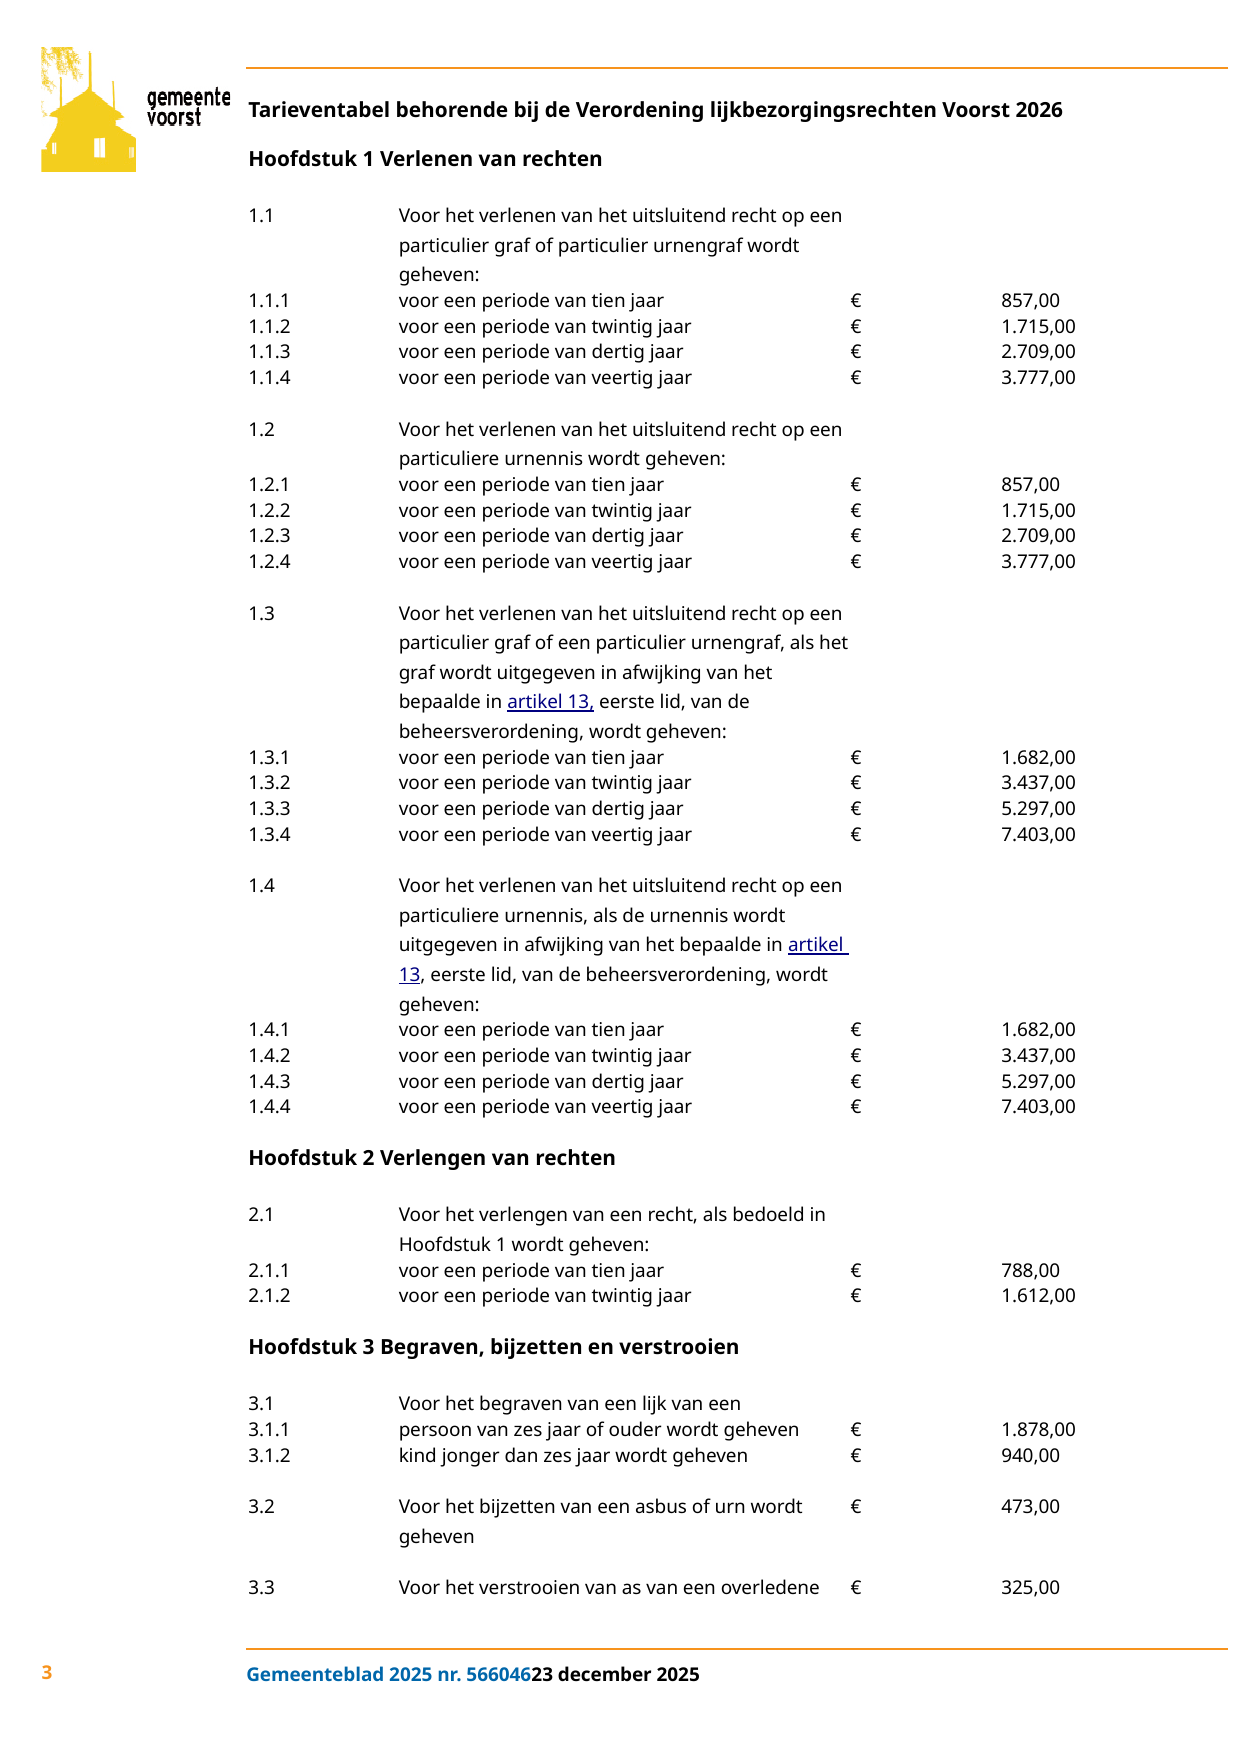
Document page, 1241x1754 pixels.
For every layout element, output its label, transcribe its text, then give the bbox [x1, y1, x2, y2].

table_cell voor een periode van twintig jaar [399, 497, 850, 523]
table_cell [850, 847, 1001, 872]
table_cell voor een periode van tien jaar [399, 287, 850, 313]
table_cell 7.403,00 [1001, 1094, 1152, 1119]
table_cell € [850, 744, 1001, 769]
table_cell 325,00 [1001, 1575, 1152, 1600]
table_cell 1.4.3 [248, 1068, 398, 1094]
table_cell 1.2.3 [248, 523, 398, 548]
table_cell € [850, 1575, 1001, 1600]
table_cell voor een periode van tien jaar [399, 1257, 850, 1283]
table_cell € [850, 770, 1001, 795]
table_header Voor het verlengen van een recht, als bedoeld in Hoofdstuk 1 wordt geheven: [399, 1202, 850, 1257]
table_cell 1.3.4 [248, 821, 398, 847]
table_cell € [850, 497, 1001, 523]
table_cell voor een periode van twintig jaar [399, 770, 850, 795]
table_cell 5.297,00 [1001, 1068, 1152, 1094]
text Hoofdstuk 1 Verlenen van rechten [248, 144, 1152, 173]
table_cell € [850, 1283, 1001, 1308]
table_cell 1.2.1 [248, 471, 398, 497]
table_header [850, 202, 1152, 287]
table_cell [850, 416, 1001, 471]
table_cell 3.1.2 [248, 1442, 398, 1468]
table_cell 1.4.1 [248, 1017, 398, 1042]
table_cell 1.682,00 [1001, 1017, 1152, 1042]
table_cell 1.2.2 [248, 497, 398, 523]
table_cell 857,00 [1001, 471, 1152, 497]
table_cell 473,00 [1001, 1494, 1152, 1549]
table_cell 1.4.4 [248, 1094, 398, 1119]
table_cell 7.403,00 [1001, 821, 1152, 847]
table_cell Voor het verlenen van het uitsluitend recht op een particuliere urnennis, als de urnennis wordt uitgegeven in afwijking van het bepaalde in artikel 13, eerste lid, van de beheersverordening, wordt geheven: [399, 873, 850, 1017]
table_header Voor het verlenen van het uitsluitend recht op een particulier graf of particulier urnengraf wordt geheven: [399, 202, 850, 287]
table_header [850, 1391, 1001, 1416]
table_cell € [850, 1494, 1001, 1549]
table_cell € [850, 1257, 1001, 1283]
table_cell 3.3 [248, 1575, 398, 1600]
table_cell 1.3 [248, 600, 398, 744]
table_cell [1001, 1468, 1152, 1493]
table_cell 3.777,00 [1001, 364, 1152, 390]
table_cell voor een periode van twintig jaar [399, 1042, 850, 1068]
table_cell [850, 873, 1001, 1017]
table_cell [1001, 873, 1152, 1017]
table_cell voor een periode van tien jaar [399, 1017, 850, 1042]
table_cell 857,00 [1001, 287, 1152, 313]
table_cell 1.612,00 [1001, 1283, 1152, 1308]
table_cell 2.1.2 [248, 1283, 398, 1308]
table_cell 1.1.2 [248, 313, 398, 339]
table_cell 1.2 [248, 416, 398, 471]
table_cell [1001, 416, 1152, 471]
table_cell voor een periode van tien jaar [399, 471, 850, 497]
table_cell voor een periode van veertig jaar [399, 548, 850, 574]
table_cell € [850, 795, 1001, 821]
table_cell Voor het bijzetten van een asbus of urn wordt geheven [399, 1494, 850, 1549]
table_cell [248, 847, 398, 872]
table_cell 1.2.4 [248, 548, 398, 574]
table_header 1.1 [248, 202, 398, 287]
table_cell € [850, 313, 1001, 339]
table_cell voor een periode van veertig jaar [399, 1094, 850, 1119]
table_cell € [850, 1017, 1001, 1042]
table_cell 1.1.3 [248, 339, 398, 364]
table_cell 5.297,00 [1001, 795, 1152, 821]
table_cell [399, 1549, 850, 1574]
table_cell 1.4 [248, 873, 398, 1017]
table_cell € [850, 1416, 1001, 1442]
table_header [1001, 1202, 1152, 1257]
table_cell [248, 390, 398, 416]
table_cell [399, 1468, 850, 1493]
picture [41, 47, 231, 172]
table_cell € [850, 287, 1001, 313]
table_cell voor een periode van veertig jaar [399, 364, 850, 390]
table_cell 940,00 [1001, 1442, 1152, 1468]
table_header 2.1 [248, 1202, 398, 1257]
table_cell voor een periode van dertig jaar [399, 795, 850, 821]
table_cell € [850, 548, 1001, 574]
table_cell voor een periode van dertig jaar [399, 339, 850, 364]
table_cell € [850, 364, 1001, 390]
table_cell [248, 1549, 398, 1574]
table_cell € [850, 1042, 1001, 1068]
table_cell 3.437,00 [1001, 770, 1152, 795]
table_cell [850, 390, 1001, 416]
table_header [1001, 1391, 1152, 1416]
table_cell 3.2 [248, 1494, 398, 1549]
table_cell persoon van zes jaar of ouder wordt geheven [399, 1416, 850, 1442]
table_cell 1.878,00 [1001, 1416, 1152, 1442]
table_cell 1.682,00 [1001, 744, 1152, 769]
table_cell 1.3.2 [248, 770, 398, 795]
table_cell kind jonger dan zes jaar wordt geheven [399, 1442, 850, 1468]
table_cell € [850, 523, 1001, 548]
table_cell Voor het verstrooien van as van een overledene [399, 1575, 850, 1600]
table_cell [1001, 1549, 1152, 1574]
table_cell [248, 574, 398, 600]
table_cell voor een periode van dertig jaar [399, 1068, 850, 1094]
table_cell [1001, 600, 1152, 744]
table_cell voor een periode van tien jaar [399, 744, 850, 769]
table_cell 2.1.1 [248, 1257, 398, 1283]
table_cell 1.1.4 [248, 364, 398, 390]
table_cell voor een periode van veertig jaar [399, 821, 850, 847]
table_header 3.1 [248, 1391, 398, 1416]
table_cell 1.4.2 [248, 1042, 398, 1068]
table_header [850, 1202, 1001, 1257]
table_cell 1.1.1 [248, 287, 398, 313]
table_cell [1001, 390, 1152, 416]
table_header Voor het begraven van een lijk van een [399, 1391, 850, 1416]
table_cell [248, 1468, 398, 1493]
table_cell Voor het verlenen van het uitsluitend recht op een particuliere urnennis wordt geheven: [399, 416, 850, 471]
text Hoofdstuk 2 Verlengen van rechten [248, 1143, 1152, 1172]
table_cell 2.709,00 [1001, 339, 1152, 364]
table_cell 1.715,00 [1001, 497, 1152, 523]
table_cell [1001, 574, 1152, 600]
table_cell € [850, 339, 1001, 364]
table_cell € [850, 471, 1001, 497]
table_cell [399, 847, 850, 872]
table_cell voor een periode van twintig jaar [399, 1283, 850, 1308]
text Tarieventabel behorende bij de Verordening lijkbezorgingsrechten Voorst 2026 [248, 95, 1152, 123]
table_cell 1.715,00 [1001, 313, 1152, 339]
table_cell [850, 574, 1001, 600]
table_cell 3.437,00 [1001, 1042, 1152, 1068]
table_cell voor een periode van twintig jaar [399, 313, 850, 339]
table_cell voor een periode van dertig jaar [399, 523, 850, 548]
table_cell € [850, 1068, 1001, 1094]
table_cell 1.3.3 [248, 795, 398, 821]
table_cell [850, 1468, 1001, 1493]
table_cell [399, 390, 850, 416]
table_cell [1001, 847, 1152, 872]
table_cell € [850, 821, 1001, 847]
table_cell 3.777,00 [1001, 548, 1152, 574]
table_cell 788,00 [1001, 1257, 1152, 1283]
table_cell [850, 600, 1001, 744]
table_cell € [850, 1442, 1001, 1468]
table_cell 1.3.1 [248, 744, 398, 769]
table_cell 2.709,00 [1001, 523, 1152, 548]
table_cell [399, 574, 850, 600]
table_cell € [850, 1094, 1001, 1119]
table_cell [850, 1549, 1001, 1574]
table_cell Voor het verlenen van het uitsluitend recht op een particulier graf of een particulier urnengraf, als het graf wordt uitgegeven in afwijking van het bepaalde in artikel 13, eerste lid, van de beheersverordening, wordt geheven: [399, 600, 850, 744]
text Hoofdstuk 3 Begraven, bijzetten en verstrooien [248, 1332, 1152, 1361]
table_cell 3.1.1 [248, 1416, 398, 1442]
